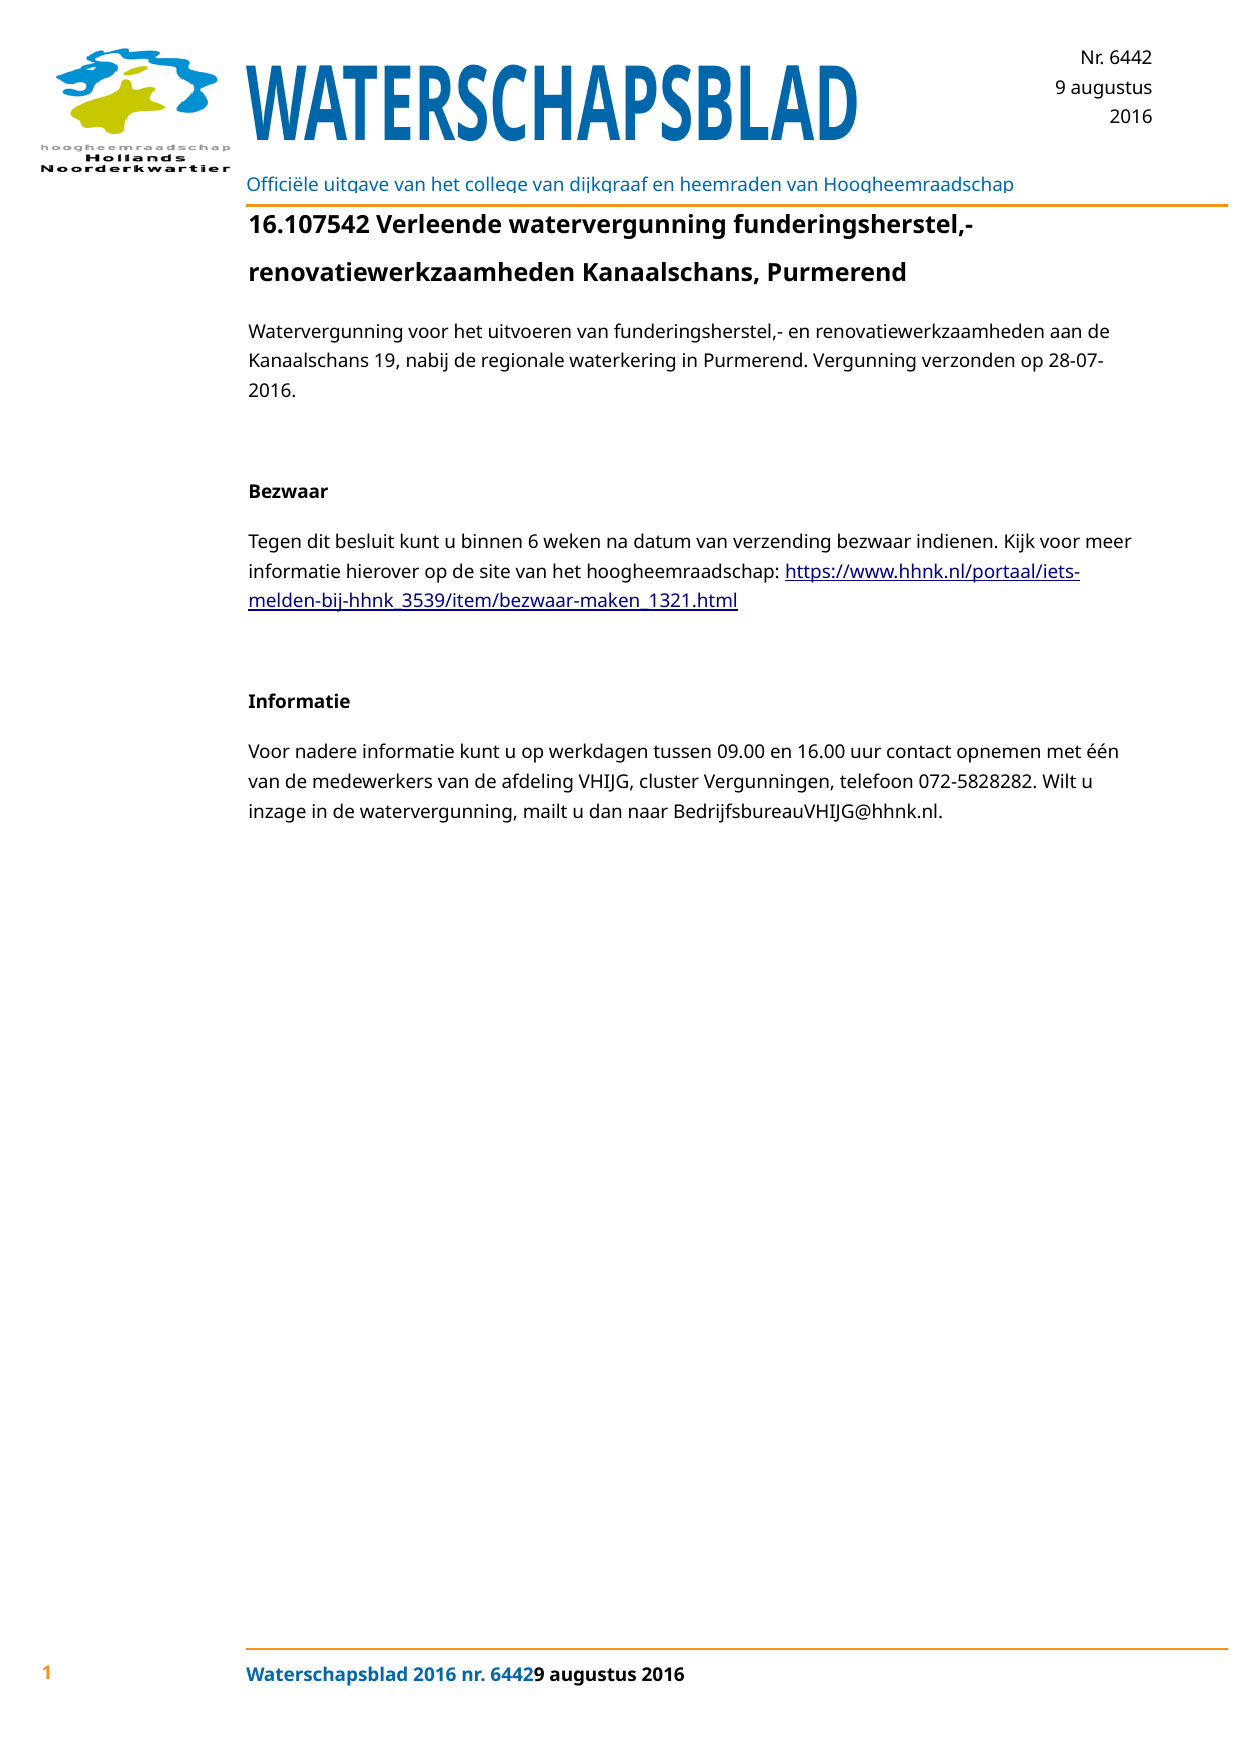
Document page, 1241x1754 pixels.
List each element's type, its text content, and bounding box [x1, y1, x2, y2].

text Bezwaar [248, 478, 1152, 504]
text Tegen dit besluit kunt u binnen 6 weken na datum van verzending bezwaar indienen. Kijk voor meer informatie hierover op de site van het hoogheemraadschap: https://www.hhnk.nl/portaal/iets-melden-bij-hhnk_3539/item/bezwaar-maken_1321.html [248, 528, 1152, 613]
text Informatie [248, 688, 1152, 714]
text Voor nadere informatie kunt u op werkdagen tussen 09.00 en 16.00 uur contact opnemen met één van de medewerkers van de afdeling VHIJG, cluster Vergunningen, telefoon 072-5828282. Wilt u inzage in de watervergunning, mailt u dan naar BedrijfsbureauVHIJG@hhnk.nl. [248, 739, 1152, 824]
text 16.107542 Verleende watervergunning funderingsherstel,- renovatiewerkzaamheden Kanaalschans, Purmerend [248, 207, 1152, 288]
text Watervergunning voor het uitvoeren van funderingsherstel,- en renovatiewerkzaamheden aan de Kanaalschans 19, nabij de regionale waterkering in Purmerend. Vergunning verzonden op 28-07-2016. [248, 318, 1152, 403]
picture [41, 47, 231, 172]
